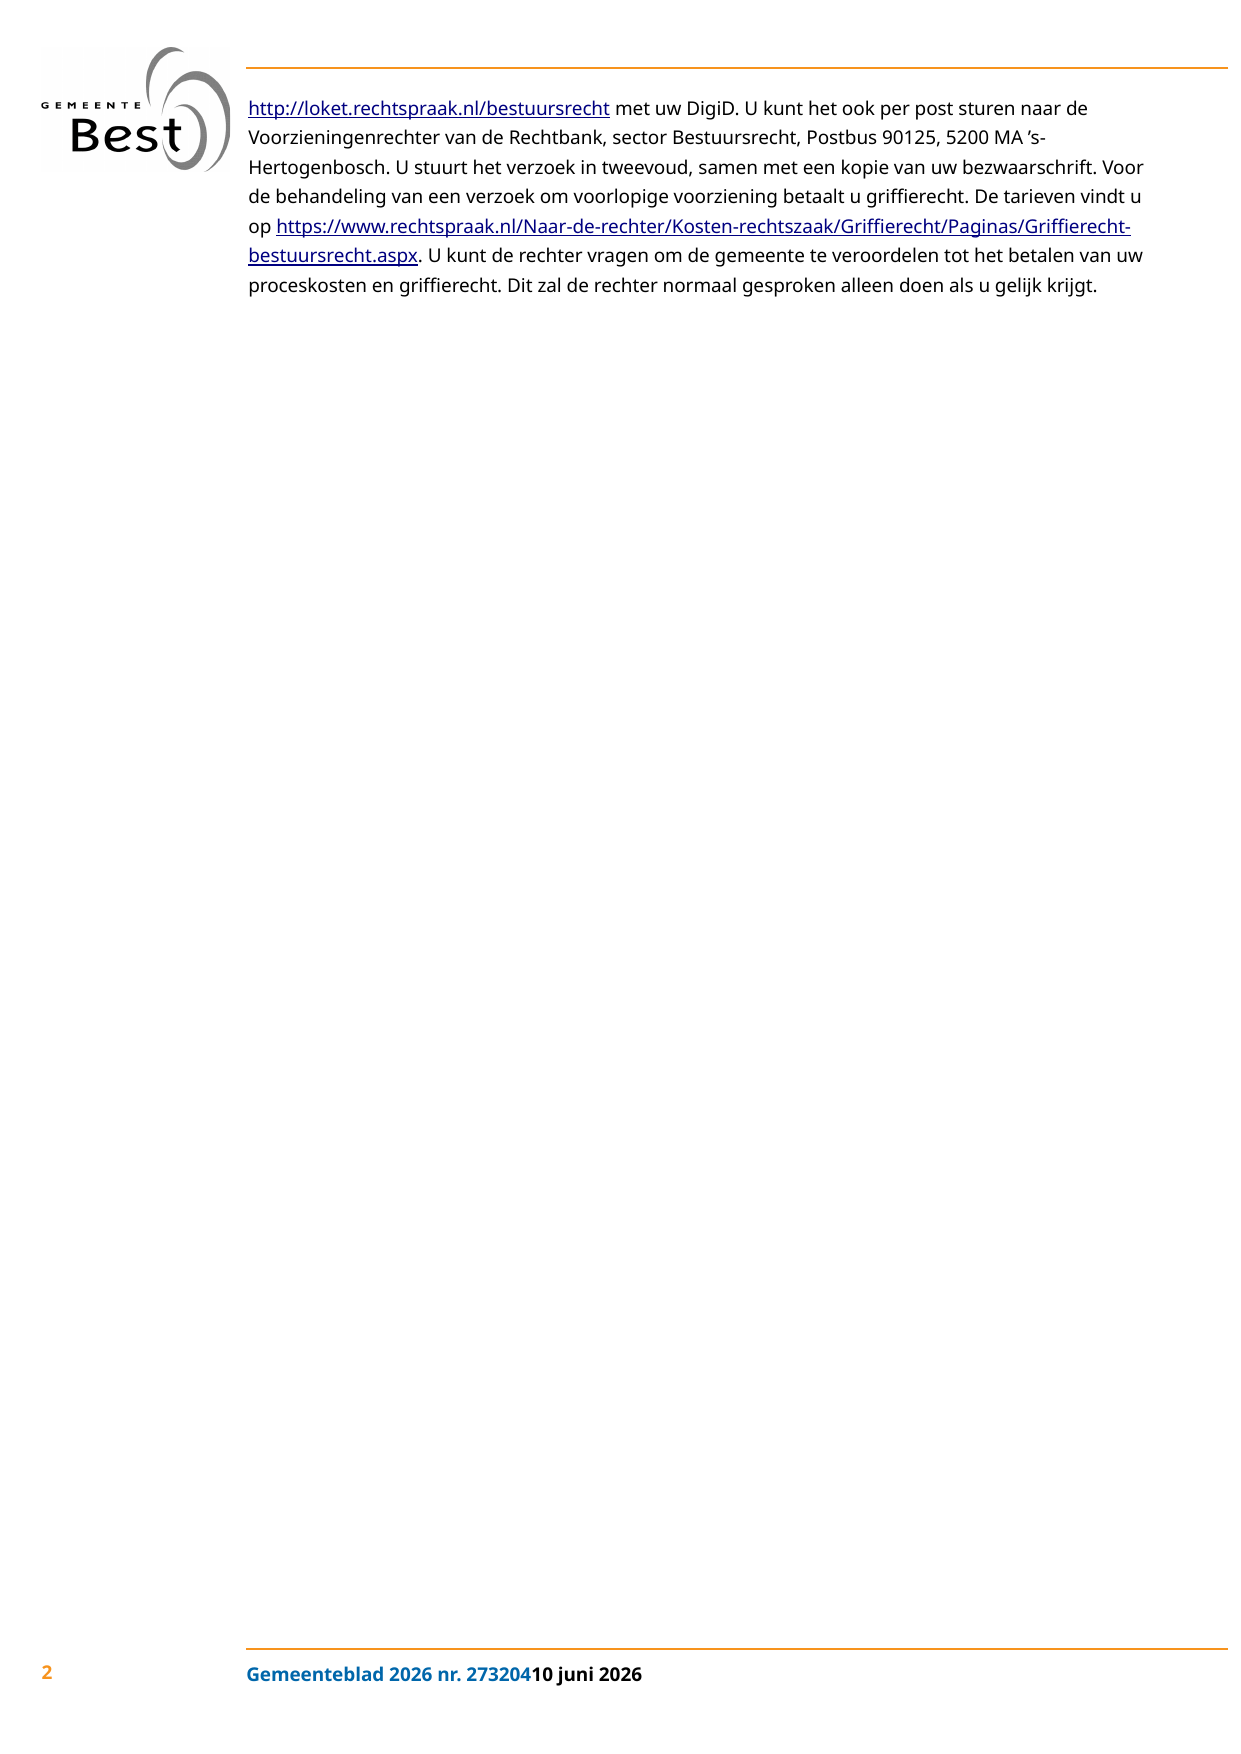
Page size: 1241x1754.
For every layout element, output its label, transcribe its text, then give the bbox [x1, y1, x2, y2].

picture [41, 47, 231, 172]
text http://loket.rechtspraak.nl/bestuursrecht met uw DigiD. U kunt het ook per post sturen naar de Voorzieningenrechter van de Rechtbank, sector Bestuursrecht, Postbus 90125, 5200 MA ’s-Hertogenbosch. U stuurt het verzoek in tweevoud, samen met een kopie van uw bezwaarschrift. Voor de behandeling van een verzoek om voorlopige voorziening betaalt u griffierecht. De tarieven vindt u op https://www.rechtspraak.nl/Naar-de-rechter/Kosten-rechtszaak/Griffierecht/Paginas/Griffierecht-bestuursrecht.aspx. U kunt de rechter vragen om de gemeente te veroordelen tot het betalen van uw proceskosten en griffierecht. Dit zal de rechter normaal gesproken alleen doen als u gelijk krijgt. [248, 95, 1152, 298]
